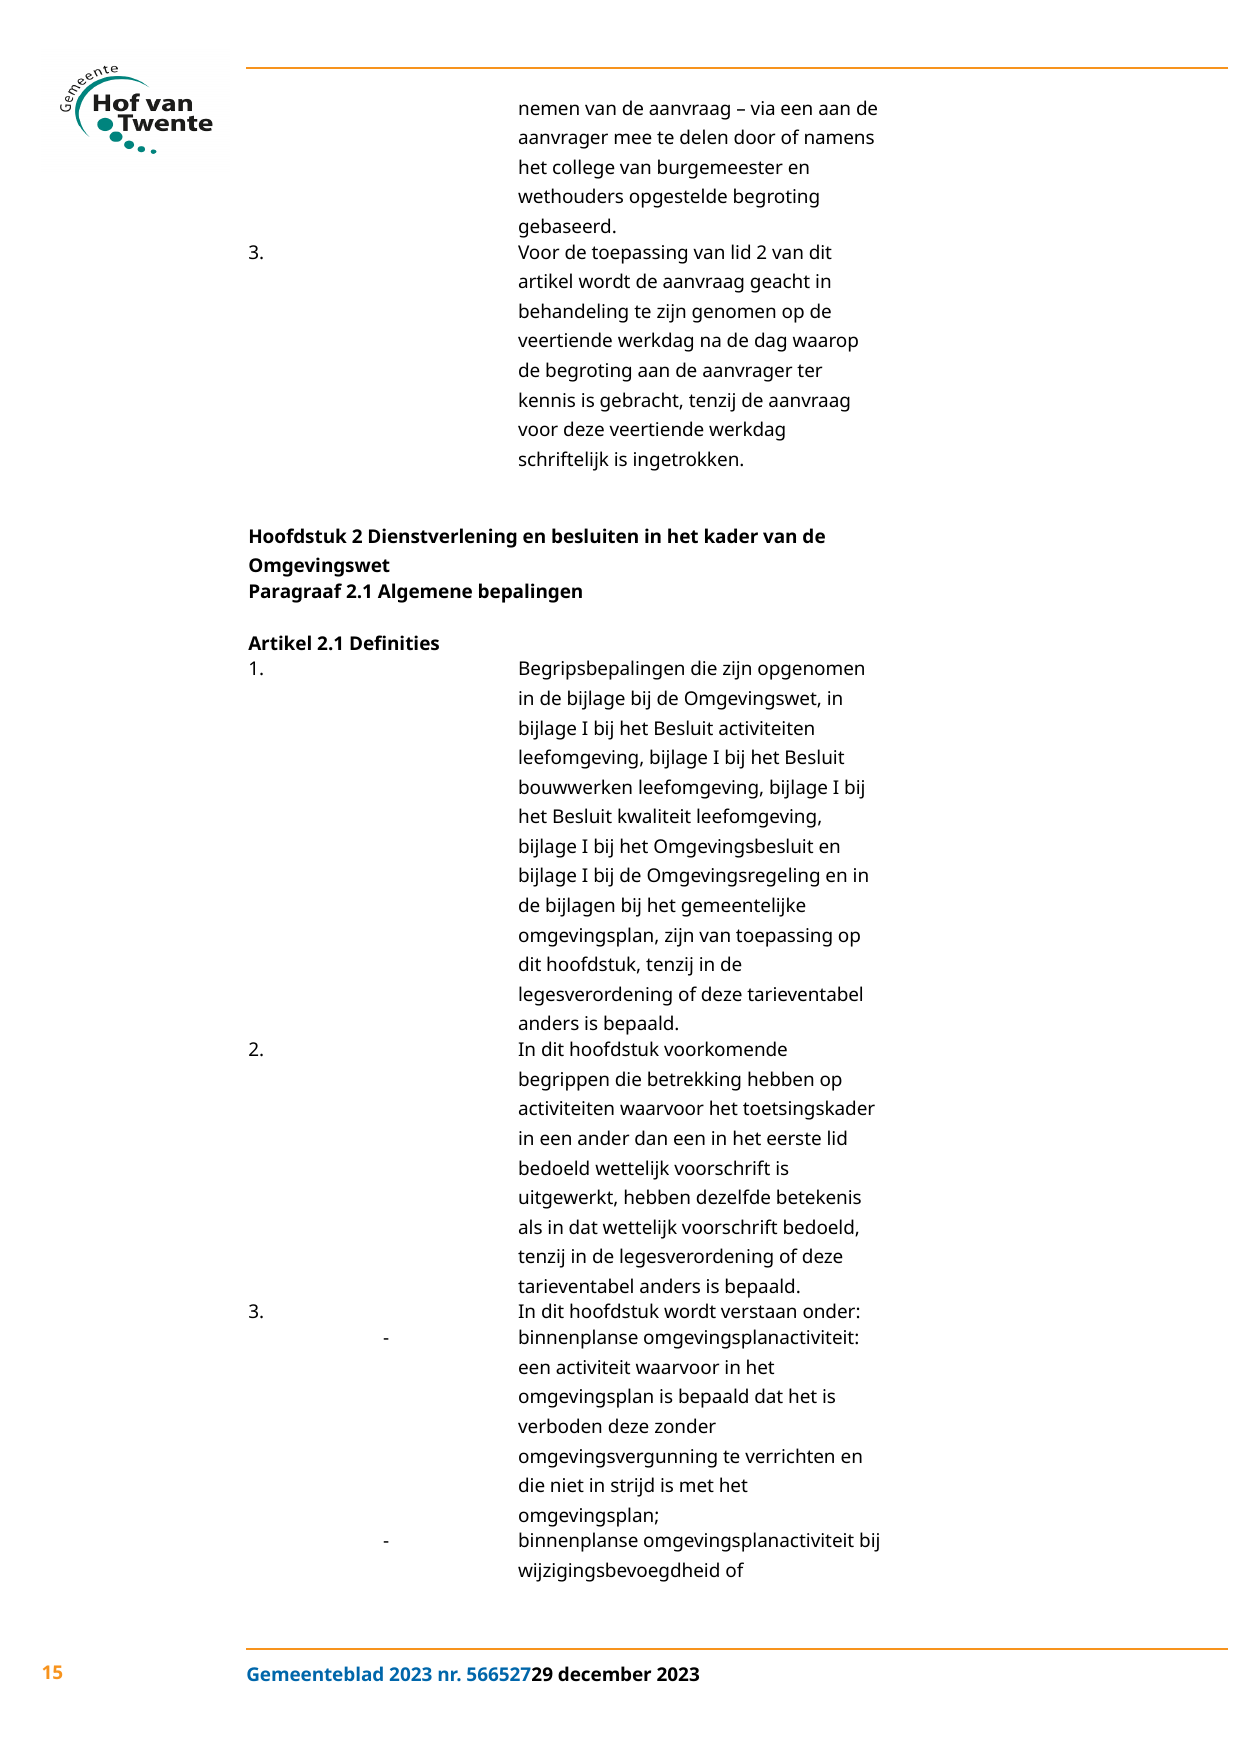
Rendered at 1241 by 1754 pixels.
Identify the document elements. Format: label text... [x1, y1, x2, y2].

table_cell [248, 95, 383, 239]
table_cell [882, 472, 1017, 497]
table_cell In dit hoofdstuk wordt verstaan onder: [518, 1299, 882, 1324]
table_cell Hoofdstuk 2 Dienstverlening en besluiten in het kader van de Omgevingswet [248, 523, 882, 578]
picture [41, 47, 231, 172]
table_cell binnenplanse omgevingsplanactiviteit bij wijzigingsbevoegdheid of [518, 1528, 882, 1583]
table_cell - [383, 1528, 518, 1583]
table_cell [383, 498, 518, 523]
table_cell [518, 604, 882, 630]
table_cell [882, 1528, 1017, 1583]
table_cell [383, 472, 518, 497]
table_cell [882, 1299, 1017, 1324]
table_cell [882, 656, 1017, 1036]
table_cell [383, 239, 518, 472]
table_cell [1017, 523, 1152, 578]
table_cell [1017, 1299, 1152, 1324]
table_cell [882, 95, 1017, 239]
table_cell Begripsbepalingen die zijn opgenomen in de bijlage bij de Omgevingswet, in bijlage I bij het Besluit activiteiten leefomgeving, bijlage I bij het Besluit bouwwerken leefomgeving, bijlage I bij het Besluit kwaliteit leefomgeving, bijlage I bij het Omgevingsbesluit en bijlage I bij de Omgevingsregeling en in de bijlagen bij het gemeentelijke omgevingsplan, zijn van toepassing op dit hoofdstuk, tenzij in de legesverordening of deze tarieventabel anders is bepaald. [518, 656, 882, 1036]
table_cell Artikel 2.1 Definities [248, 630, 882, 656]
table_cell nemen van de aanvraag – via een aan de aanvrager mee te delen door of namens het college van burgemeester en wethouders opgestelde begroting gebaseerd. [518, 95, 882, 239]
table_cell [1017, 472, 1152, 497]
table_cell Paragraaf 2.1 Algemene bepalingen [248, 579, 882, 604]
table_cell binnenplanse omgevingsplanactiviteit: een activiteit waarvoor in het omgevingsplan is bepaald dat het is verboden deze zonder omgevingsvergunning te verrichten en die niet in strijd is met het omgevingsplan; [518, 1325, 882, 1528]
table_cell [248, 1325, 383, 1528]
table_cell [248, 1528, 383, 1583]
table_cell [882, 239, 1017, 472]
table_cell [518, 498, 882, 523]
table_cell 1. [248, 656, 383, 1036]
table_cell [1017, 630, 1152, 656]
table_cell [248, 604, 383, 630]
table_cell In dit hoofdstuk voorkomende begrippen die betrekking hebben op activiteiten waarvoor het toetsingskader in een ander dan een in het eerste lid bedoeld wettelijk voorschrift is uitgewerkt, hebben dezelfde betekenis als in dat wettelijk voorschrift bedoeld, tenzij in de legesverordening of deze tarieventabel anders is bepaald. [518, 1036, 882, 1299]
table_cell [882, 604, 1017, 630]
table_cell [383, 656, 518, 1036]
table_cell [1017, 1528, 1152, 1583]
table_cell [882, 1036, 1017, 1299]
table_cell 2. [248, 1036, 383, 1299]
table_cell [1017, 95, 1152, 239]
table_cell [1017, 498, 1152, 523]
table_cell [383, 1036, 518, 1299]
table_cell - [383, 1325, 518, 1528]
table_cell [1017, 656, 1152, 1036]
table_cell Voor de toepassing van lid 2 van dit artikel wordt de aanvraag geacht in behandeling te zijn genomen op de veertiende werkdag na de dag waarop de begroting aan de aanvrager ter kennis is gebracht, tenzij de aanvraag voor deze veertiende werkdag schriftelijk is ingetrokken. [518, 239, 882, 472]
table_cell [1017, 1325, 1152, 1528]
table_cell [882, 523, 1017, 578]
table_cell [248, 498, 383, 523]
table_cell [383, 604, 518, 630]
table_cell 3. [248, 1299, 383, 1324]
table_cell [383, 95, 518, 239]
table_cell 3. [248, 239, 383, 472]
table_cell [882, 1325, 1017, 1528]
table_cell [248, 472, 383, 497]
table_cell [882, 498, 1017, 523]
table_cell [518, 472, 882, 497]
table_cell [1017, 579, 1152, 604]
table_cell [882, 579, 1017, 604]
table_cell [1017, 239, 1152, 472]
table_cell [1017, 1036, 1152, 1299]
table_cell [882, 630, 1017, 656]
table_cell [383, 1299, 518, 1324]
table_cell [1017, 604, 1152, 630]
